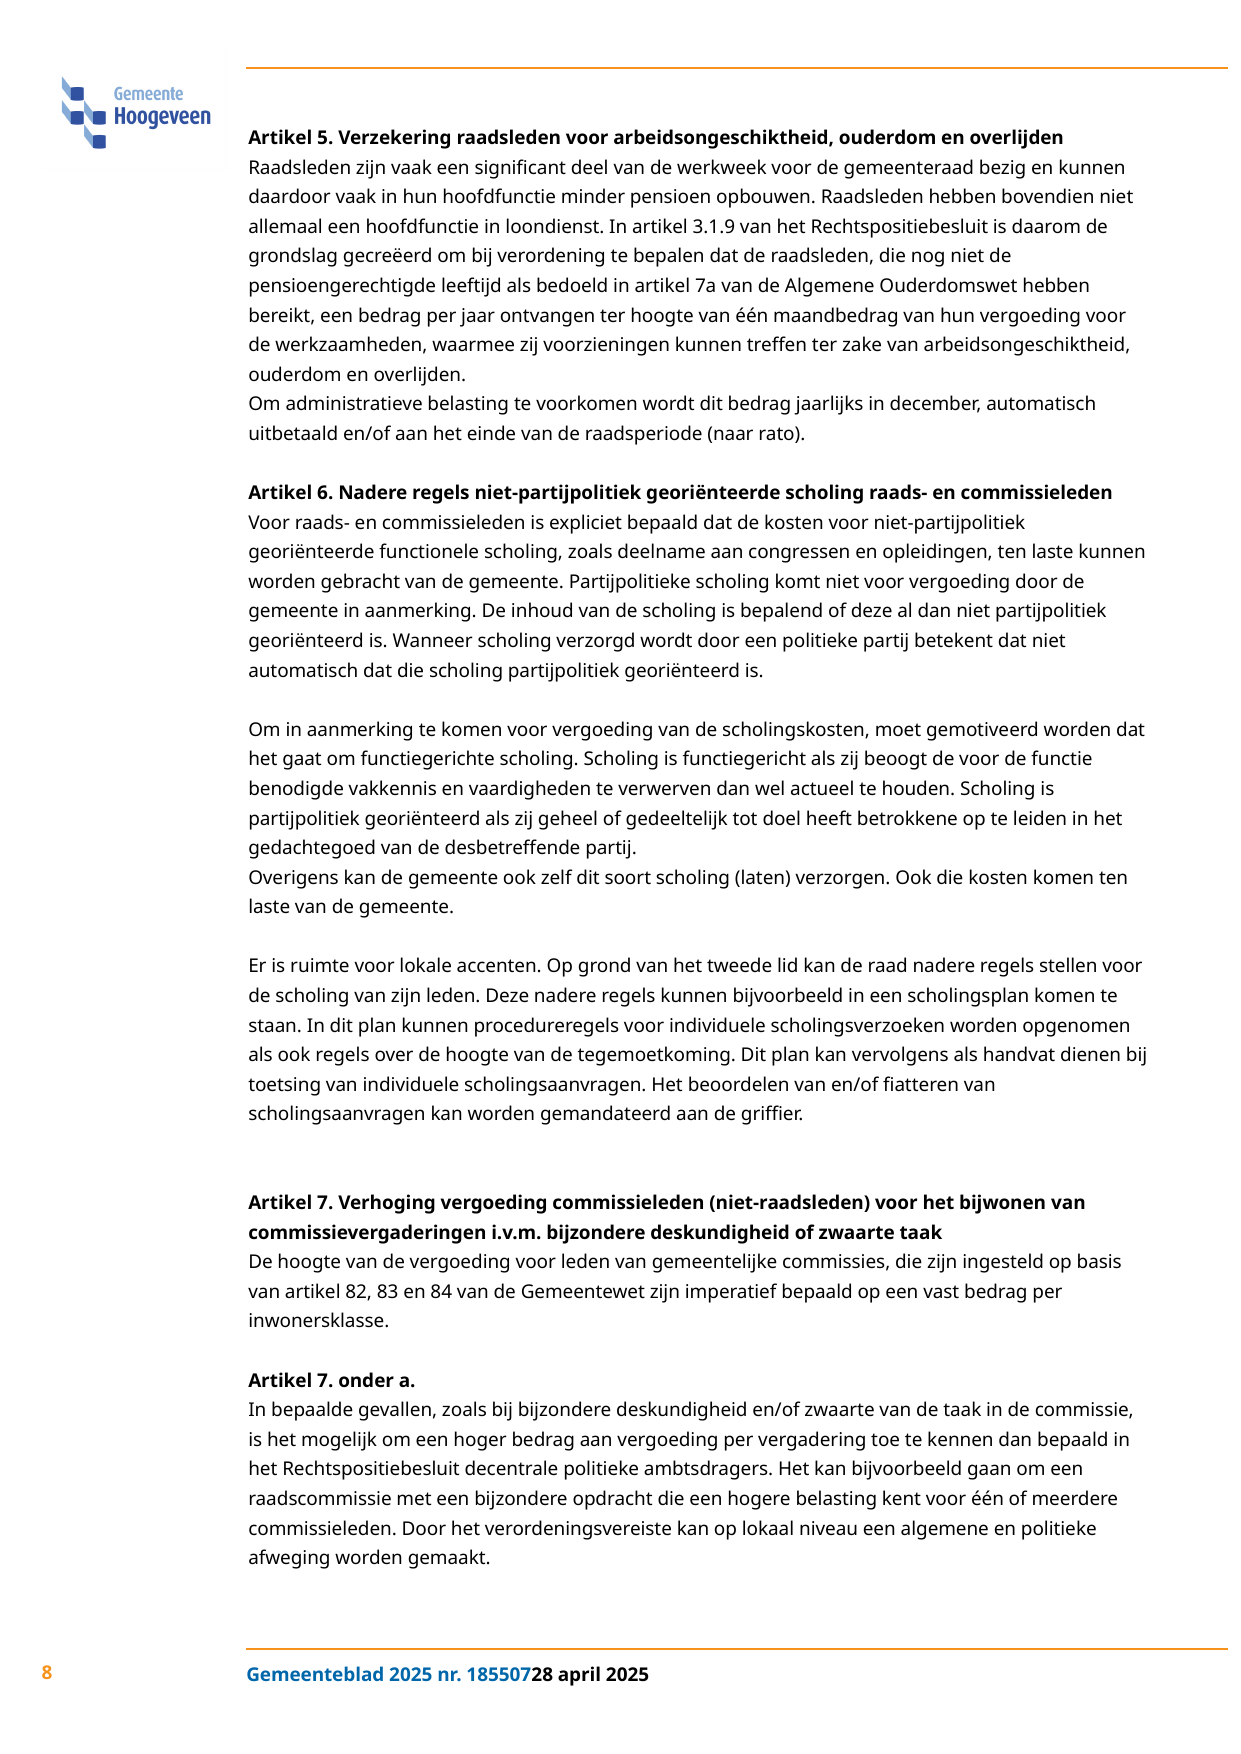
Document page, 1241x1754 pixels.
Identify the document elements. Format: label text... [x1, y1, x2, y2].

text Er is ruimte voor lokale accenten. Op grond van het tweede lid kan de raad nadere regels stellen voor de scholing van zijn leden. Deze nadere regels kunnen bijvoorbeeld in een scholingsplan komen te staan. In dit plan kunnen procedureregels voor individuele scholingsverzoeken worden opgenomen als ook regels over de hoogte van de tegemoetkoming. Dit plan kan vervolgens als handvat dienen bij toetsing van individuele scholingsaanvragen. Het beoordelen van en/of fiatteren van scholingsaanvragen kan worden gemandateerd aan de griffier. [248, 953, 1152, 1126]
text Overigens kan de gemeente ook zelf dit soort scholing (laten) verzorgen. Ook die kosten komen ten laste van de gemeente. [248, 864, 1152, 919]
text Artikel 7. onder a. [248, 1367, 1152, 1393]
text In bepaalde gevallen, zoals bij bijzondere deskundigheid en/of zwaarte van de taak in de commissie, is het mogelijk om een hoger bedrag aan vergoeding per vergadering toe te kennen dan bepaald in het Rechtspositiebesluit decentrale politieke ambtsdragers. Het kan bijvoorbeeld gaan om een raadscommissie met een bijzondere opdracht die een hogere belasting kent voor één of meerdere commissieleden. Door het verordeningsvereiste kan op lokaal niveau een algemene en politieke afweging worden gemaakt. [248, 1396, 1152, 1570]
text Om in aanmerking te komen voor vergoeding van de scholingskosten, moet gemotiveerd worden dat het gaat om functiegerichte scholing. Scholing is functiegericht als zij beoogt de voor de functie benodigde vakkennis en vaardigheden te verwerven dan wel actueel te houden. Scholing is partijpolitiek georiënteerd als zij geheel of gedeeltelijk tot doel heeft betrokkene op te leiden in het gedachtegoed van de desbetreffende partij. [248, 716, 1152, 860]
text Artikel 6. Nadere regels niet-partijpolitiek georiënteerde scholing raads- en commissieleden [248, 479, 1152, 505]
text Artikel 5. Verzekering raadsleden voor arbeidsongeschiktheid, ouderdom en overlijden [248, 124, 1152, 150]
text Raadsleden zijn vaak een significant deel van de werkweek voor de gemeenteraad bezig en kunnen daardoor vaak in hun hoofdfunctie minder pensioen opbouwen. Raadsleden hebben bovendien niet allemaal een hoofdfunctie in loondienst. In artikel 3.1.9 van het Rechtspositiebesluit is daarom de grondslag gecreëerd om bij verordening te bepalen dat de raadsleden, die nog niet de pensioengerechtigde leeftijd als bedoeld in artikel 7a van de Algemene Ouderdomswet hebben bereikt, een bedrag per jaar ontvangen ter hoogte van één maandbedrag van hun vergoeding voor de werkzaamheden, waarmee zij voorzieningen kunnen treffen ter zake van arbeidsongeschiktheid, ouderdom en overlijden. [248, 154, 1152, 387]
picture [41, 47, 231, 172]
text Artikel 7. Verhoging vergoeding commissieleden (niet-raadsleden) voor het bijwonen van commissievergaderingen i.v.m. bijzondere deskundigheid of zwaarte taak [248, 1189, 1152, 1245]
text Om administratieve belasting te voorkomen wordt dit bedrag jaarlijks in december, automatisch uitbetaald en/of aan het einde van de raadsperiode (naar rato). [248, 391, 1152, 446]
text Voor raads- en commissieleden is expliciet bepaald dat de kosten voor niet-partijpolitiek georiënteerde functionele scholing, zoals deelname aan congressen en opleidingen, ten laste kunnen worden gebracht van de gemeente. Partijpolitieke scholing komt niet voor vergoeding door de gemeente in aanmerking. De inhoud van de scholing is bepalend of deze al dan niet partijpolitiek georiënteerd is. Wanneer scholing verzorgd wordt door een politieke partij betekent dat niet automatisch dat die scholing partijpolitiek georiënteerd is. [248, 509, 1152, 683]
text De hoogte van de vergoeding voor leden van gemeentelijke commissies, die zijn ingesteld op basis van artikel 82, 83 en 84 van de Gemeentewet zijn imperatief bepaald op een vast bedrag per inwonersklasse. [248, 1248, 1152, 1333]
